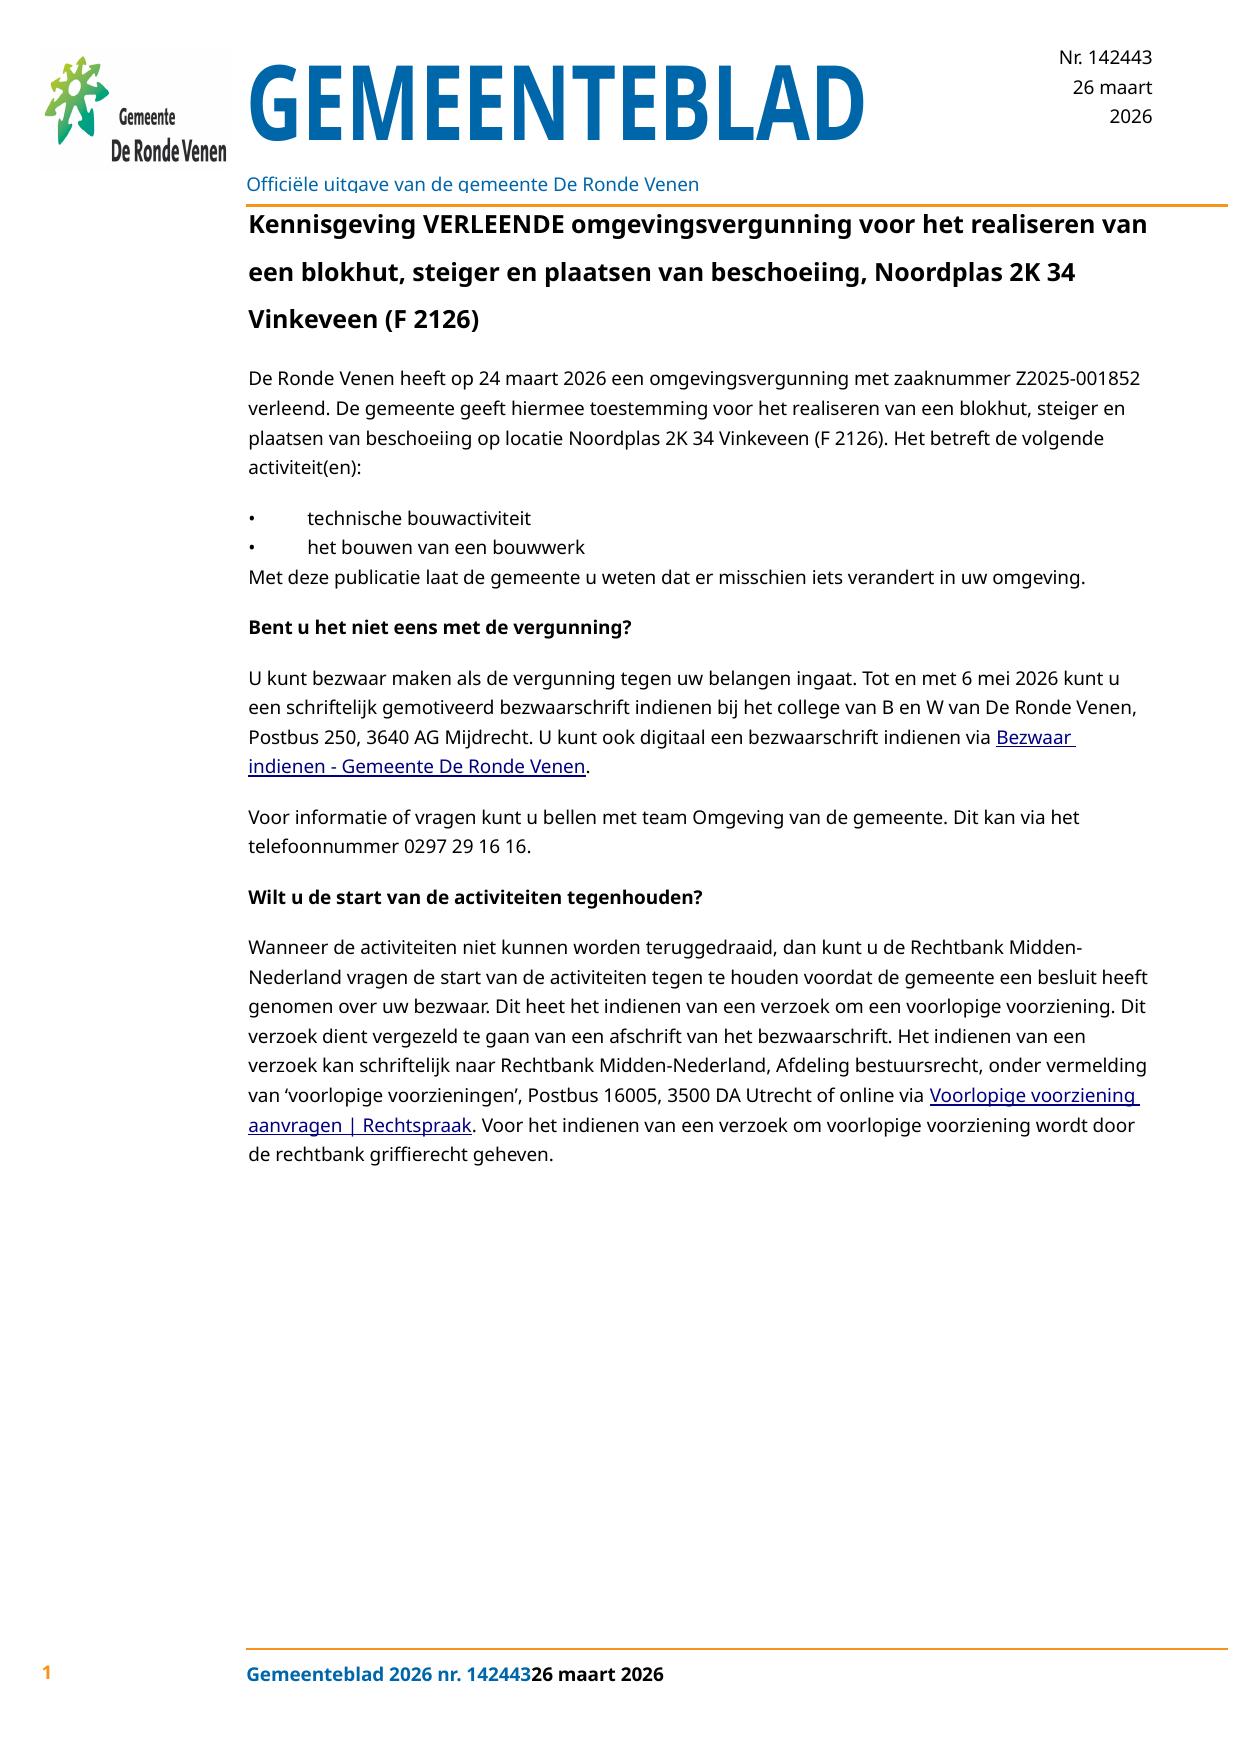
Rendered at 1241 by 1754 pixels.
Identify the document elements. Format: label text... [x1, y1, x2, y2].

list technische bouwactiviteit [248, 505, 1152, 530]
text Met deze publicatie laat de gemeente u weten dat er misschien iets verandert in uw omgeving. [248, 564, 1152, 589]
text Wilt u de start van de activiteiten tegenhouden? [248, 884, 1152, 909]
text U kunt bezwaar maken als de vergunning tegen uw belangen ingaat. Tot en met 6 mei 2026 kunt u een schriftelijk gemotiveerd bezwaarschrift indienen bij het college van B en W van De Ronde Venen, Postbus 250, 3640 AG Mijdrecht. U kunt ook digitaal een bezwaarschrift indienen via Bezwaar indienen - Gemeente De Ronde Venen. [248, 665, 1152, 779]
list het bouwen van een bouwwerk [248, 534, 1152, 560]
picture [41, 47, 231, 172]
text Bent u het niet eens met de vergunning? [248, 614, 1152, 640]
text Voor informatie of vragen kunt u bellen met team Omgeving van de gemeente. Dit kan via het telefoonnummer 0297 29 16 16. [248, 804, 1152, 859]
text Wanneer de activiteiten niet kunnen worden teruggedraaid, dan kunt u de Rechtbank Midden-Nederland vragen de start van de activiteiten tegen te houden voordat de gemeente een besluit heeft genomen over uw bezwaar. Dit heet het indienen van een verzoek om een voorlopige voorziening. Dit verzoek dient vergezeld te gaan van een afschrift van het bezwaarschrift. Het indienen van een verzoek kan schriftelijk naar Rechtbank Midden-Nederland, Afdeling bestuursrecht, onder vermelding van ‘voorlopige voorzieningen’, Postbus 16005, 3500 DA Utrecht of online via Voorlopige voorziening aanvragen | Rechtspraak. Voor het indienen van een verzoek om voorlopige voorziening wordt door de rechtbank griffierecht geheven. [248, 934, 1152, 1167]
text De Ronde Venen heeft op 24 maart 2026 een omgevingsvergunning met zaaknummer Z2025-001852 verleend. De gemeente geeft hiermee toestemming voor het realiseren van een blokhut, steiger en plaatsen van beschoeiing op locatie Noordplas 2K 34 Vinkeveen (F 2126). Het betreft de volgende activiteit(en): [248, 366, 1152, 480]
text Kennisgeving VERLEENDE omgevingsvergunning voor het realiseren van een blokhut, steiger en plaatsen van beschoeiing, Noordplas 2K 34 Vinkeveen (F 2126) [248, 207, 1152, 336]
